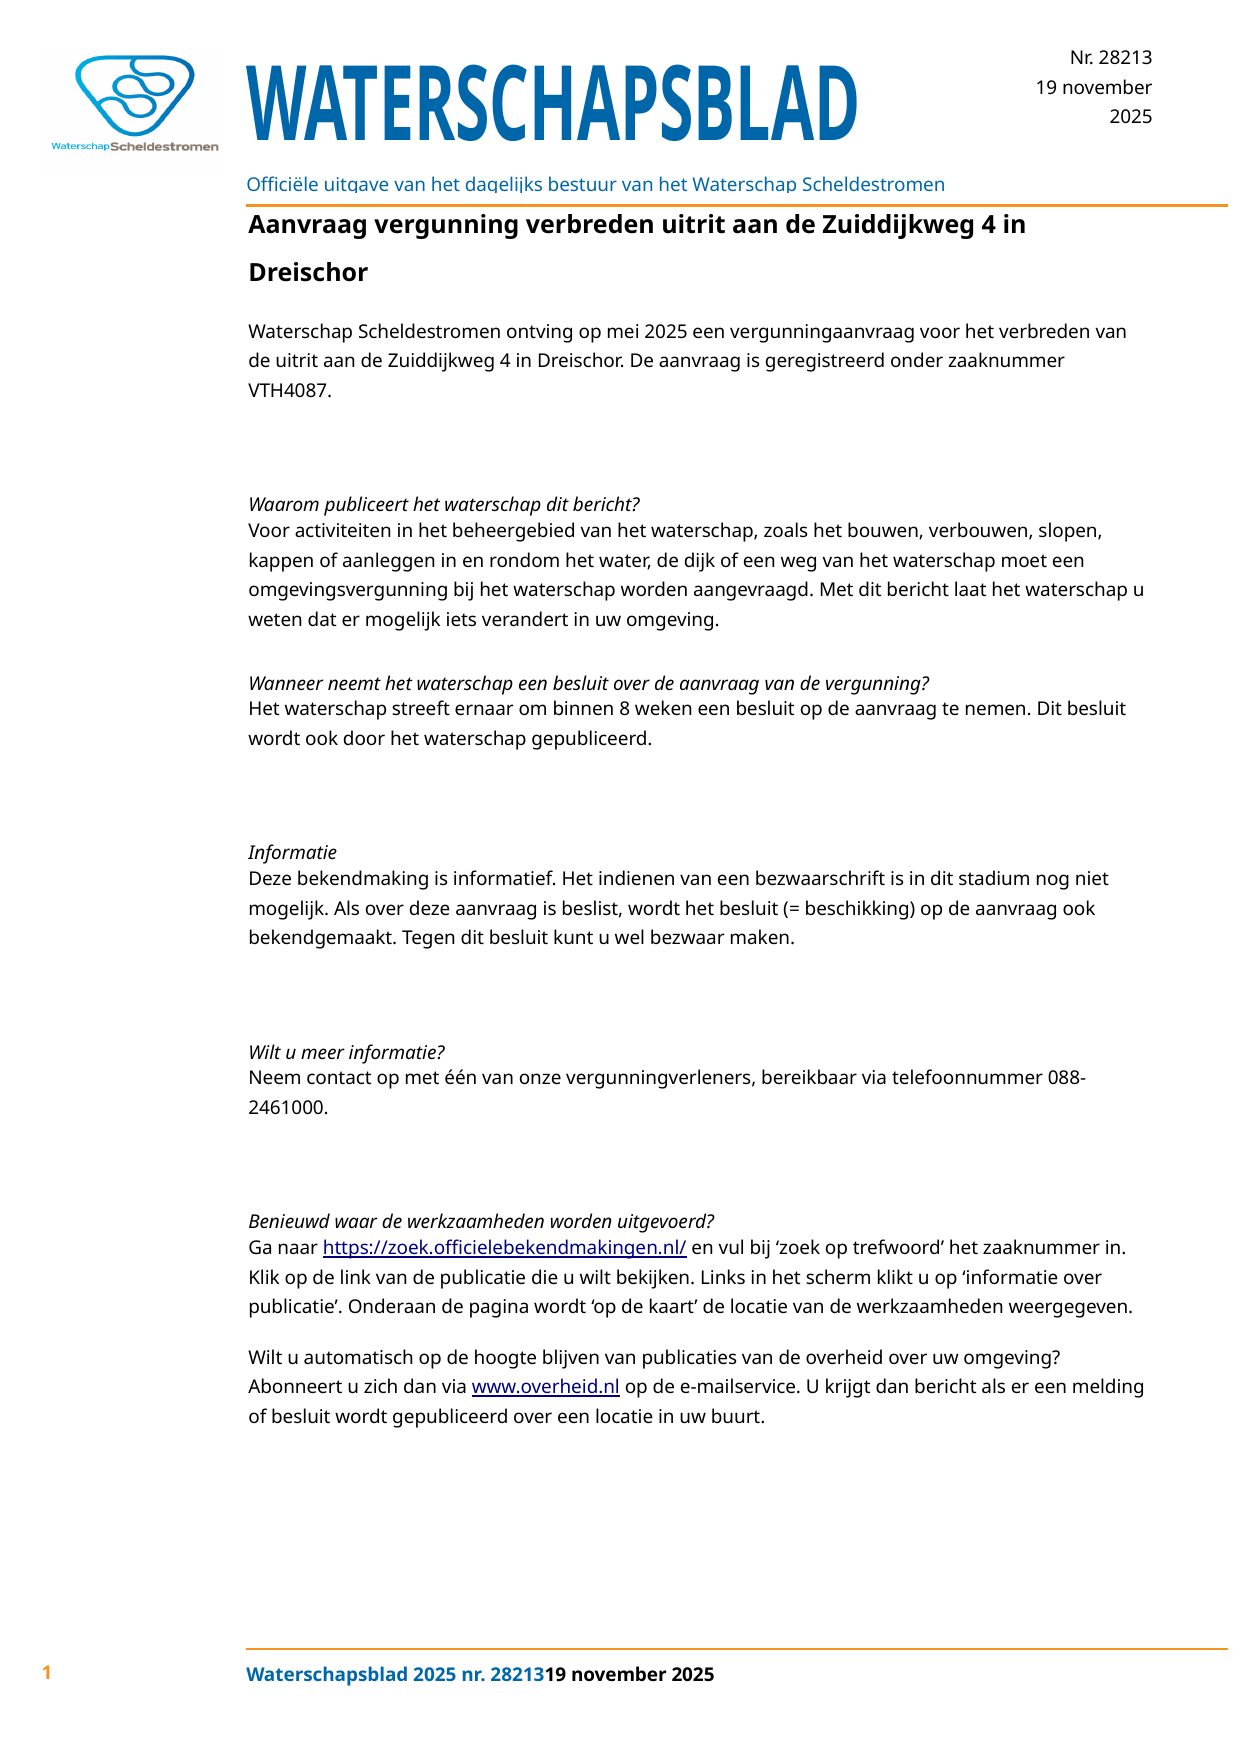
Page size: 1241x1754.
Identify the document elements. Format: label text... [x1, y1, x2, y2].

text Benieuwd waar de werkzaamheden worden uitgevoerd? [248, 1208, 1152, 1234]
text Waterschap Scheldestromen ontving op mei 2025 een vergunningaanvraag voor het verbreden van de uitrit aan de Zuiddijkweg 4 in Dreischor. De aanvraag is geregistreerd onder zaaknummer VTH4087. [248, 318, 1152, 403]
text Waarom publiceert het waterschap dit bericht? [248, 491, 1152, 517]
text Deze bekendmaking is informatief. Het indienen van een bezwaarschrift is in dit stadium nog niet mogelijk. Als over deze aanvraag is beslist, wordt het besluit (= beschikking) op de aanvraag ook bekendgemaakt. Tegen dit besluit kunt u wel bezwaar maken. [248, 865, 1152, 950]
text Wanneer neemt het waterschap een besluit over de aanvraag van de vergunning? [248, 670, 1152, 696]
text Wilt u automatisch op de hoogte blijven van publicaties van de overheid over uw omgeving? Abonneert u zich dan via www.overheid.nl op de e-mailservice. U krijgt dan bericht als er een melding of besluit wordt gepubliceerd over een locatie in uw buurt. [248, 1344, 1152, 1429]
text Neem contact op met één van onze vergunningverleners, bereikbaar via telefoonnummer 088-2461000. [248, 1064, 1152, 1120]
text Het waterschap streeft ernaar om binnen 8 weken een besluit op de aanvraag te nemen. Dit besluit wordt ook door het waterschap gepubliceerd. [248, 696, 1152, 751]
text Ga naar https://zoek.officielebekendmakingen.nl/ en vul bij ‘zoek op trefwoord’ het zaaknummer in. Klik op de link van de publicatie die u wilt bekijken. Links in het scherm klikt u op ‘informatie over publicatie’. Onderaan de pagina wordt ‘op de kaart’ de locatie van de werkzaamheden weergegeven. [248, 1234, 1152, 1319]
text Aanvraag vergunning verbreden uitrit aan de Zuiddijkweg 4 in Dreischor [248, 207, 1152, 288]
picture [41, 47, 231, 172]
text Informatie [248, 839, 1152, 865]
text Voor activiteiten in het beheergebied van het waterschap, zoals het bouwen, verbouwen, slopen, kappen of aanleggen in en rondom het water, de dijk of een weg van het waterschap moet een omgevingsvergunning bij het waterschap worden aangevraagd. Met dit bericht laat het waterschap u weten dat er mogelijk iets verandert in uw omgeving. [248, 517, 1152, 632]
text Wilt u meer informatie? [248, 1039, 1152, 1064]
